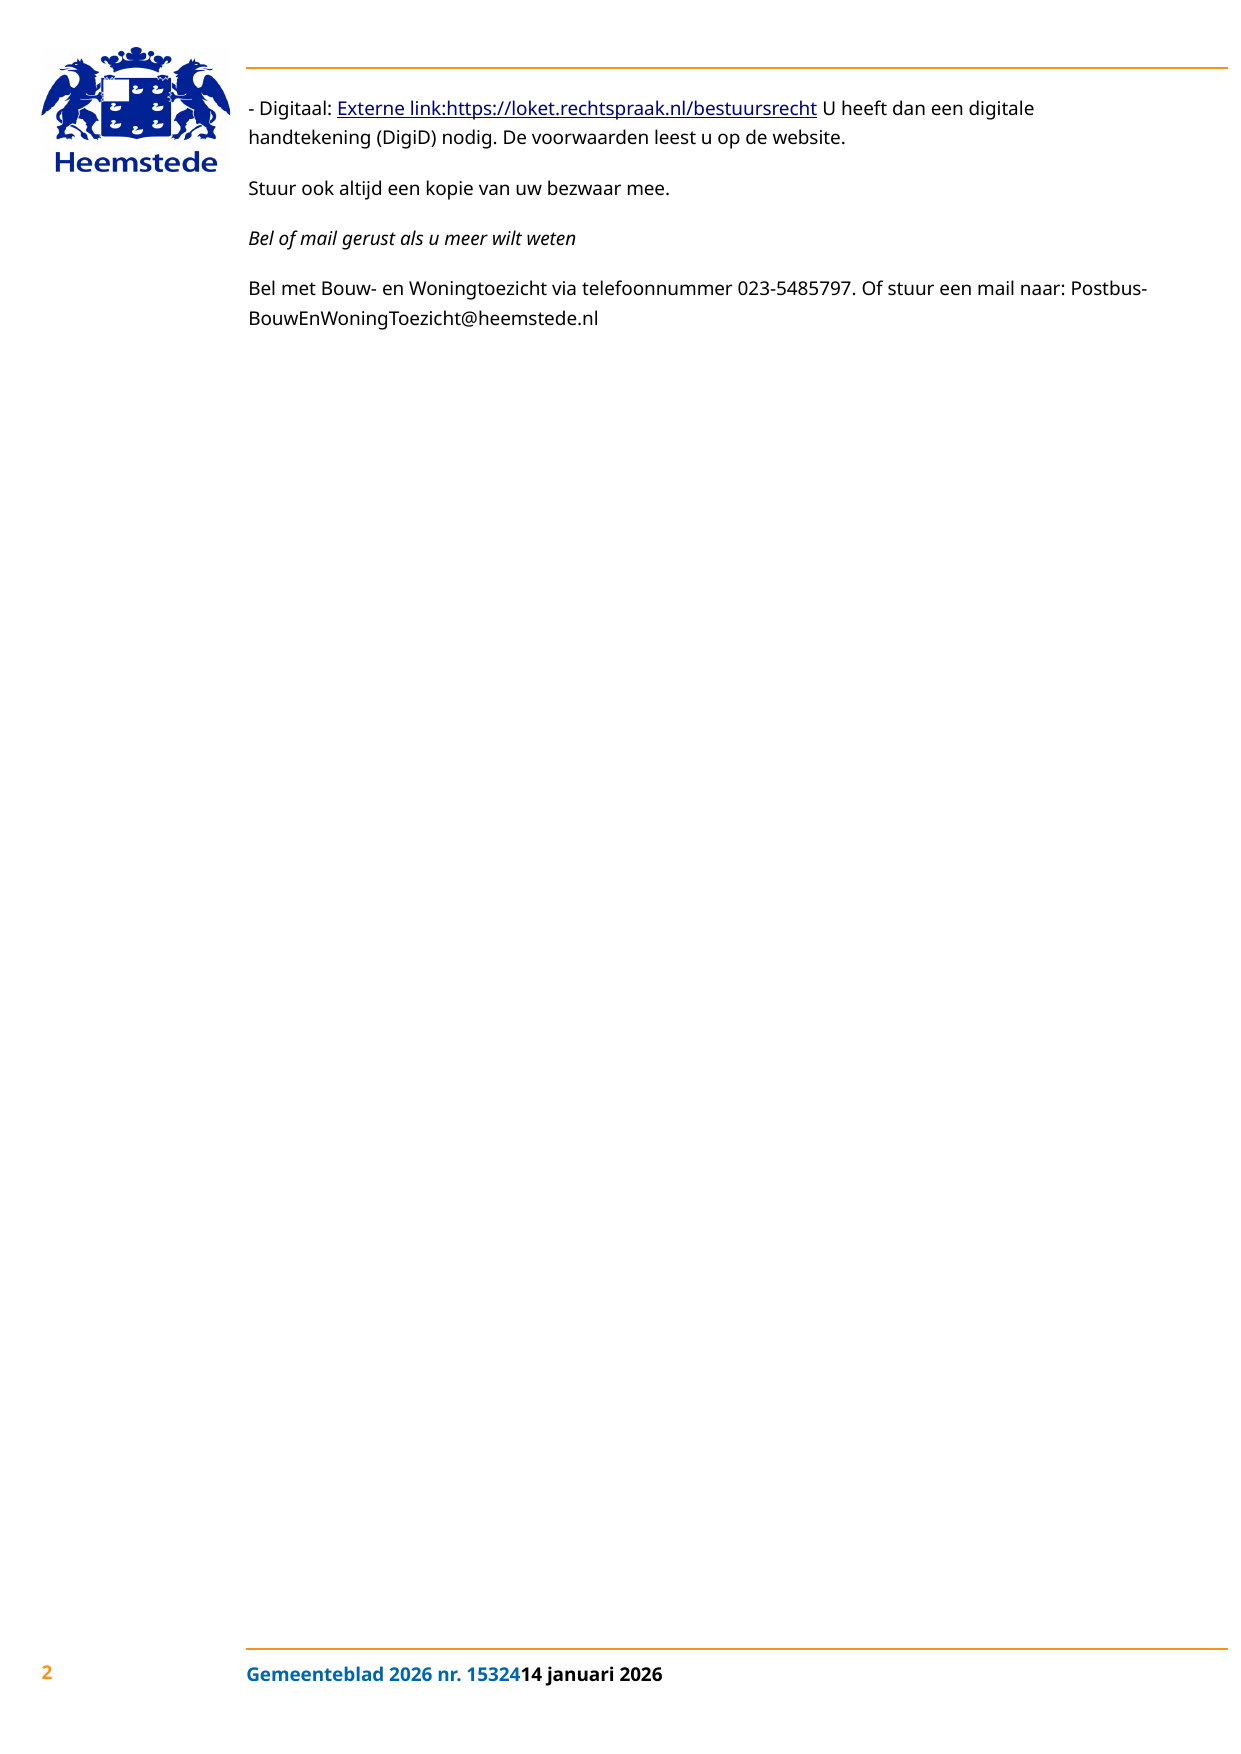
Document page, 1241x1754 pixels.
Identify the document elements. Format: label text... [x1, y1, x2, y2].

text - Digitaal: Externe link:https://loket.rechtspraak.nl/bestuursrecht U heeft dan een digitale handtekening (DigiD) nodig. De voorwaarden leest u op de website. [248, 95, 1152, 150]
picture [41, 47, 231, 172]
text Stuur ook altijd een kopie van uw bezwaar mee. [248, 175, 1152, 201]
text Bel of mail gerust als u meer wilt weten [248, 225, 1152, 251]
text Bel met Bouw- en Woningtoezicht via telefoonnummer 023-5485797. Of stuur een mail naar: Postbus-BouwEnWoningToezicht@heemstede.nl [248, 276, 1152, 331]
